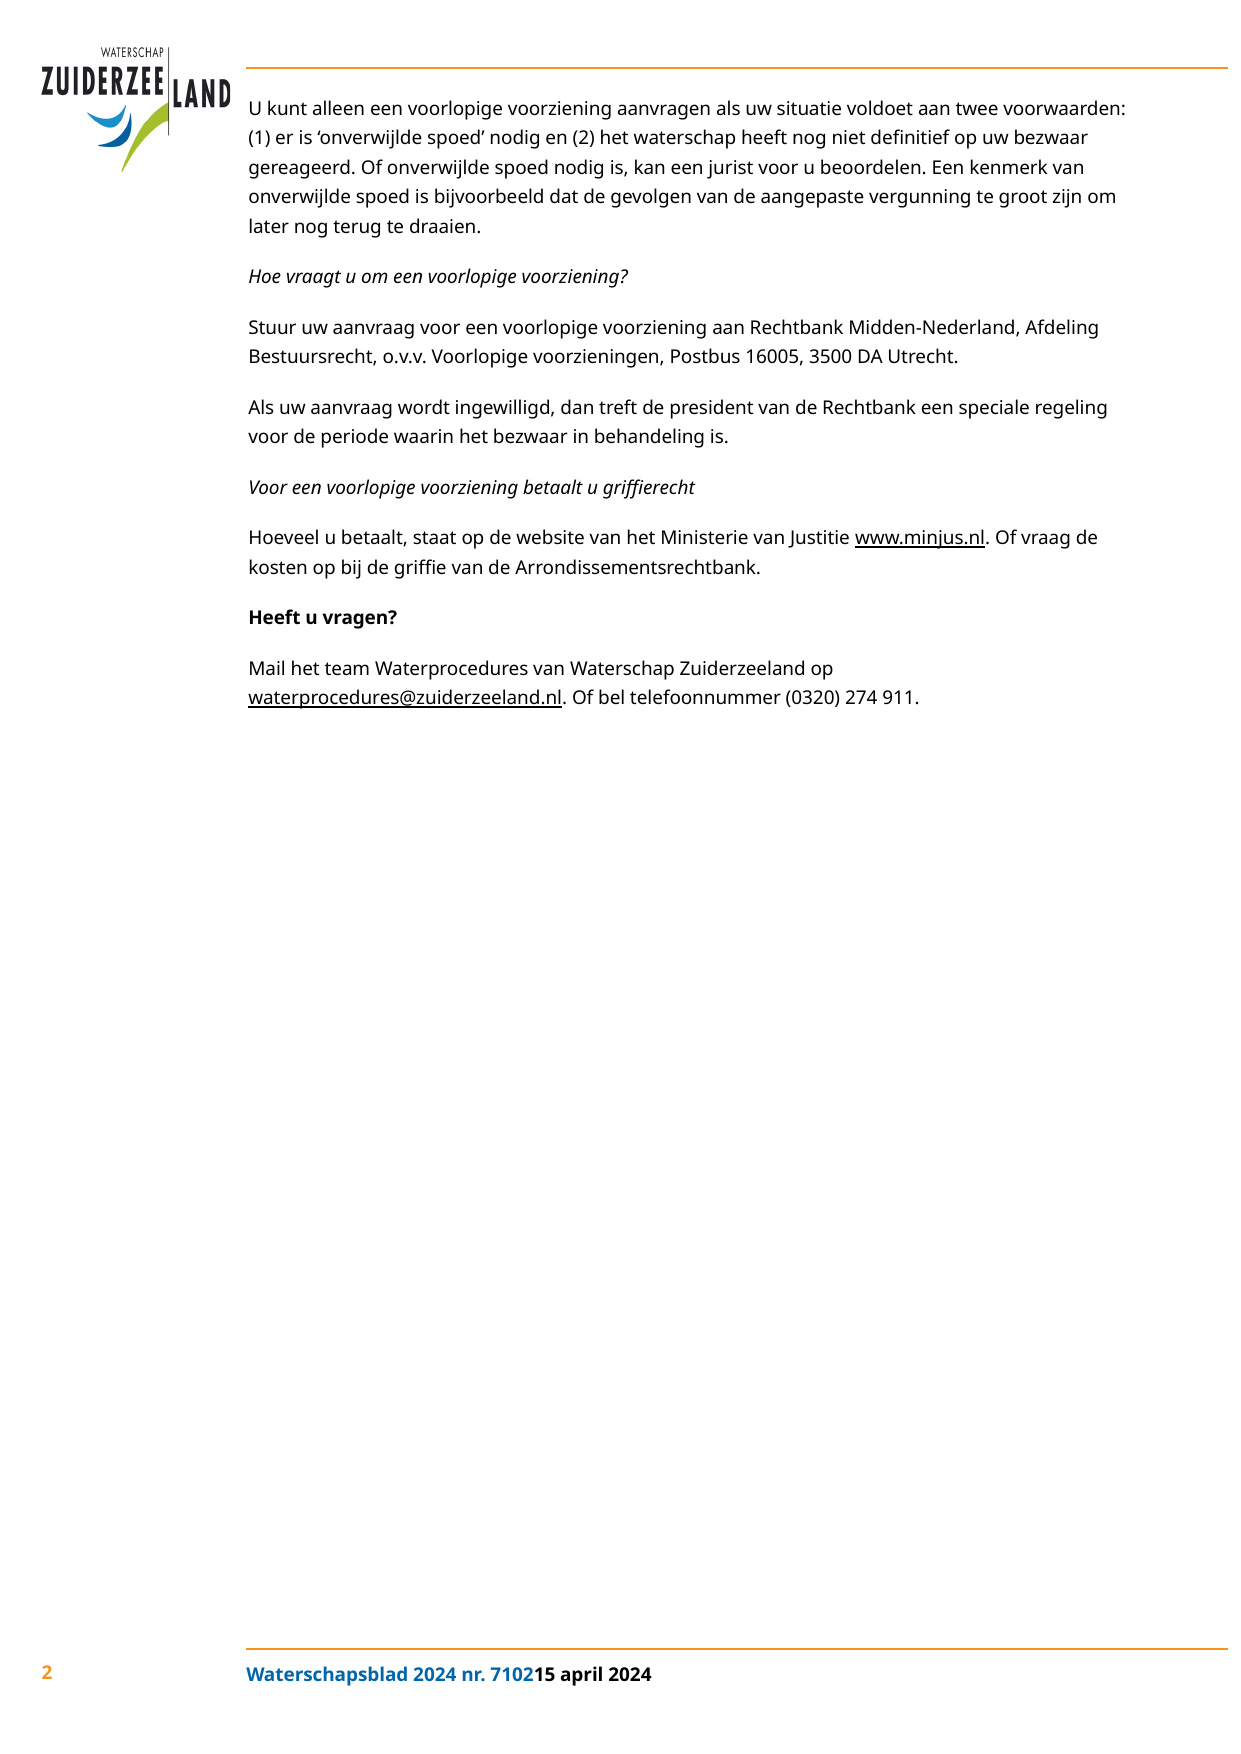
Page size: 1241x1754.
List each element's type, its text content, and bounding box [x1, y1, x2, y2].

text Hoe vraagt u om een voorlopige voorziening? [248, 263, 1152, 289]
text Stuur uw aanvraag voor een voorlopige voorziening aan Rechtbank Midden-Nederland, Afdeling Bestuursrecht, o.v.v. Voorlopige voorzieningen, Postbus 16005, 3500 DA Utrecht. [248, 314, 1152, 369]
text U kunt alleen een voorlopige voorziening aanvragen als uw situatie voldoet aan twee voorwaarden: (1) er is ‘onverwijlde spoed’ nodig en (2) het waterschap heeft nog niet definitief op uw bezwaar gereageerd. Of onverwijlde spoed nodig is, kan een jurist voor u beoordelen. Een kenmerk van onverwijlde spoed is bijvoorbeeld dat de gevolgen van de aangepaste vergunning te groot zijn om later nog terug te draaien. [248, 95, 1152, 239]
text Mail het team Waterprocedures van Waterschap Zuiderzeeland op waterprocedures@zuiderzeeland.nl. Of bel telefoonnummer (0320) 274 911. [248, 655, 1152, 710]
text Als uw aanvraag wordt ingewilligd, dan treft de president van de Rechtbank een speciale regeling voor de periode waarin het bezwaar in behandeling is. [248, 394, 1152, 449]
picture [41, 47, 231, 172]
text Heeft u vragen? [248, 604, 1152, 630]
text Voor een voorlopige voorziening betaalt u griffierecht [248, 474, 1152, 500]
text Hoeveel u betaalt, staat op de website van het Ministerie van Justitie www.minjus.nl. Of vraag de kosten op bij de griffie van de Arrondissementsrechtbank. [248, 524, 1152, 580]
